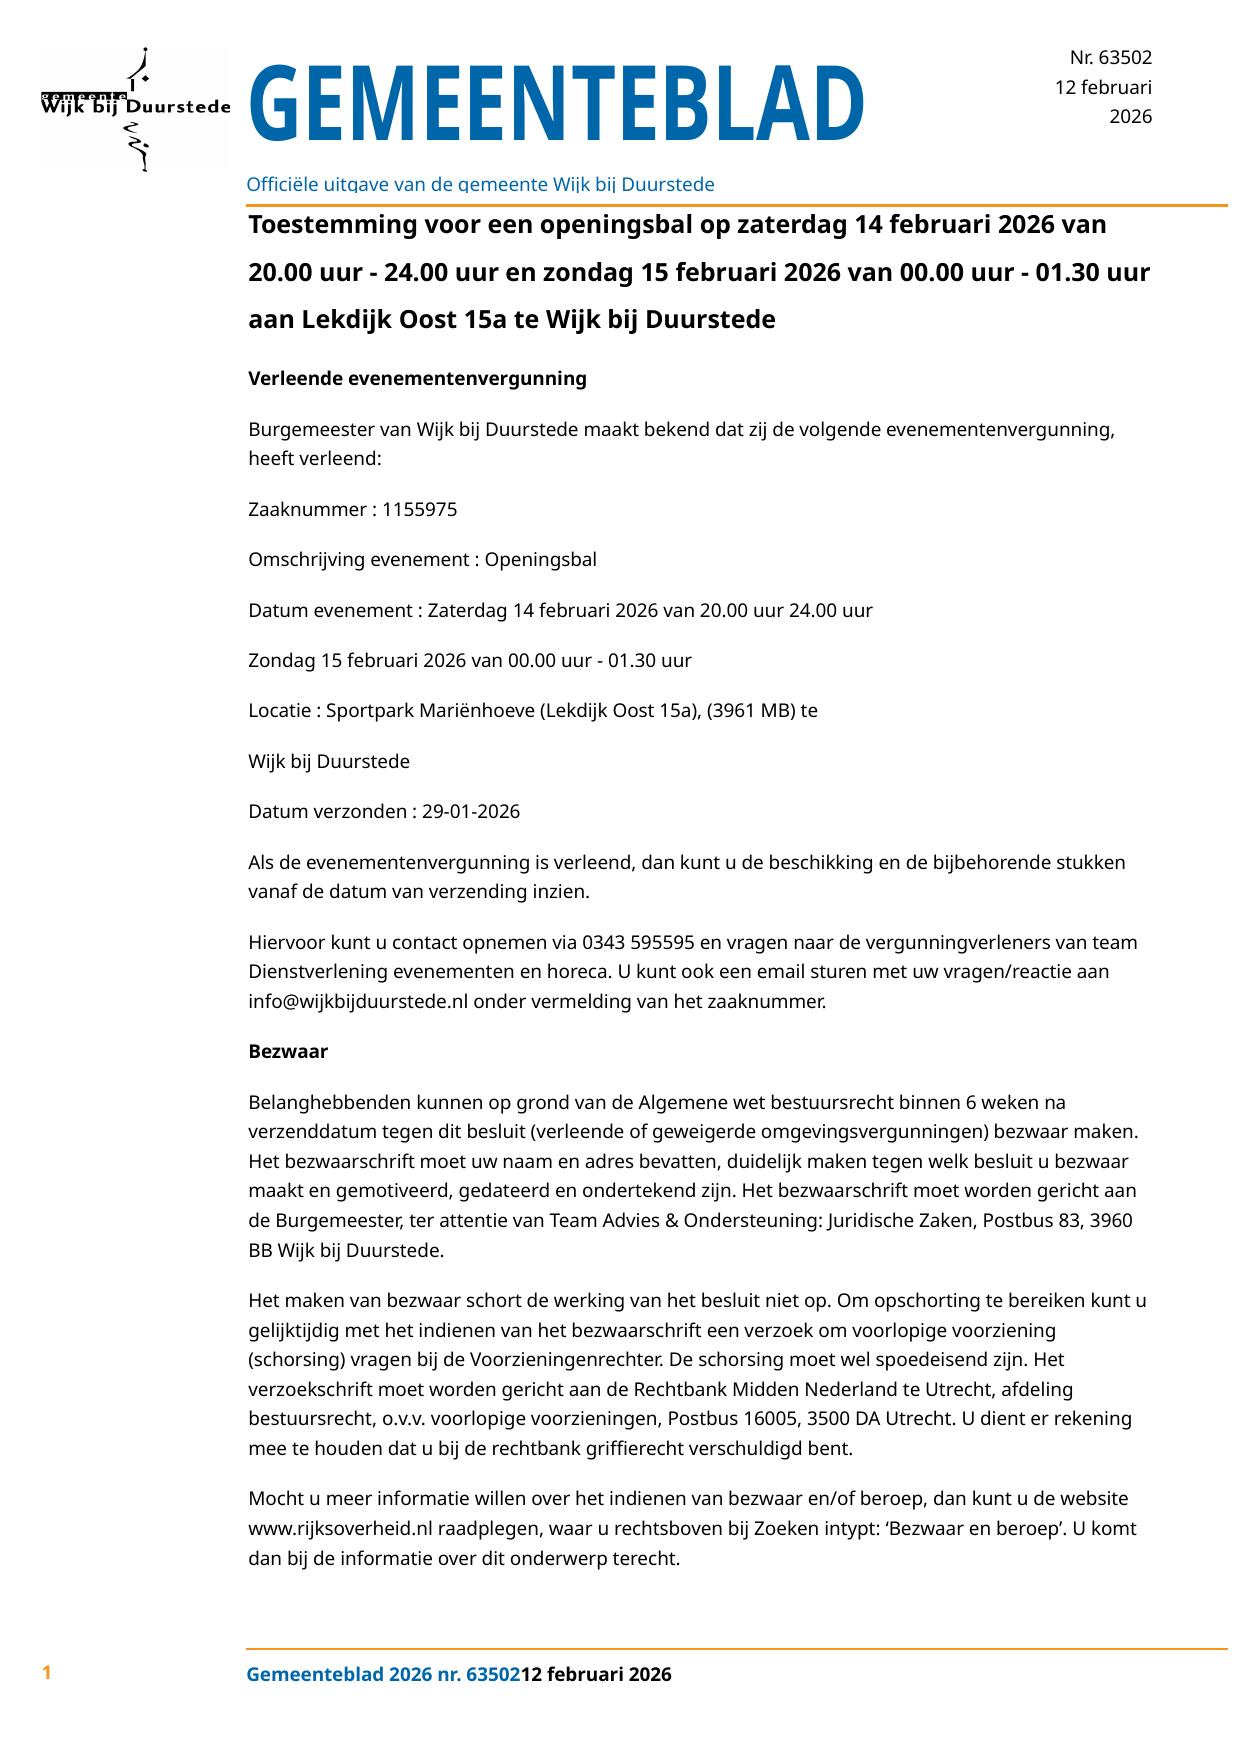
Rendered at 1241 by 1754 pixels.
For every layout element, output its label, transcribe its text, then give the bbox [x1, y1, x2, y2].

text Omschrijving evenement : Openingsbal [248, 546, 1152, 572]
text Toestemming voor een openingsbal op zaterdag 14 februari 2026 van 20.00 uur - 24.00 uur en zondag 15 februari 2026 van 00.00 uur - 01.30 uur aan Lekdijk Oost 15a te Wijk bij Duurstede [248, 207, 1152, 336]
text Belanghebbenden kunnen op grond van de Algemene wet bestuursrecht binnen 6 weken na verzenddatum tegen dit besluit (verleende of geweigerde omgevingsvergunningen) bezwaar maken. Het bezwaarschrift moet uw naam en adres bevatten, duidelijk maken tegen welk besluit u bezwaar maakt en gemotiveerd, gedateerd en ondertekend zijn. Het bezwaarschrift moet worden gericht aan de Burgemeester, ter attentie van Team Advies & Ondersteuning: Juridische Zaken, Postbus 83, 3960 BB Wijk bij Duurstede. [248, 1089, 1152, 1262]
text Burgemeester van Wijk bij Duurstede maakt bekend dat zij de volgende evenementenvergunning, heeft verleend: [248, 416, 1152, 471]
text Wijk bij Duurstede [248, 748, 1152, 774]
text Zondag 15 februari 2026 van 00.00 uur - 01.30 uur [248, 647, 1152, 673]
text Datum verzonden : 29-01-2026 [248, 798, 1152, 824]
text Verleende evenementenvergunning [248, 366, 1152, 391]
picture [41, 47, 231, 172]
text Mocht u meer informatie willen over het indienen van bezwaar en/of beroep, dan kunt u de website www.rijksoverheid.nl raadplegen, waar u rechtsboven bij Zoeken intypt: ‘Bezwaar en beroep’. U komt dan bij de informatie over dit onderwerp terecht. [248, 1486, 1152, 1570]
text Bezwaar [248, 1038, 1152, 1064]
text Als de evenementenvergunning is verleend, dan kunt u de beschikking en de bijbehorende stukken vanaf de datum van verzending inzien. [248, 849, 1152, 904]
text Zaaknummer : 1155975 [248, 496, 1152, 522]
text Het maken van bezwaar schort de werking van het besluit niet op. Om opschorting te bereiken kunt u gelijktijdig met het indienen van het bezwaarschrift een verzoek om voorlopige voorziening (schorsing) vragen bij de Voorzieningenrechter. De schorsing moet wel spoedeisend zijn. Het verzoekschrift moet worden gericht aan de Rechtbank Midden Nederland te Utrecht, afdeling bestuursrecht, o.v.v. voorlopige voorzieningen, Postbus 16005, 3500 DA Utrecht. U dient er rekening mee te houden dat u bij de rechtbank griffierecht verschuldigd bent. [248, 1287, 1152, 1461]
text Datum evenement : Zaterdag 14 februari 2026 van 20.00 uur 24.00 uur [248, 597, 1152, 622]
text Locatie : Sportpark Mariënhoeve (Lekdijk Oost 15a), (3961 MB) te [248, 698, 1152, 723]
text Hiervoor kunt u contact opnemen via 0343 595595 en vragen naar de vergunningverleners van team Dienstverlening evenementen en horeca. U kunt ook een email sturen met uw vragen/reactie aan info@wijkbijduurstede.nl onder vermelding van het zaaknummer. [248, 929, 1152, 1014]
